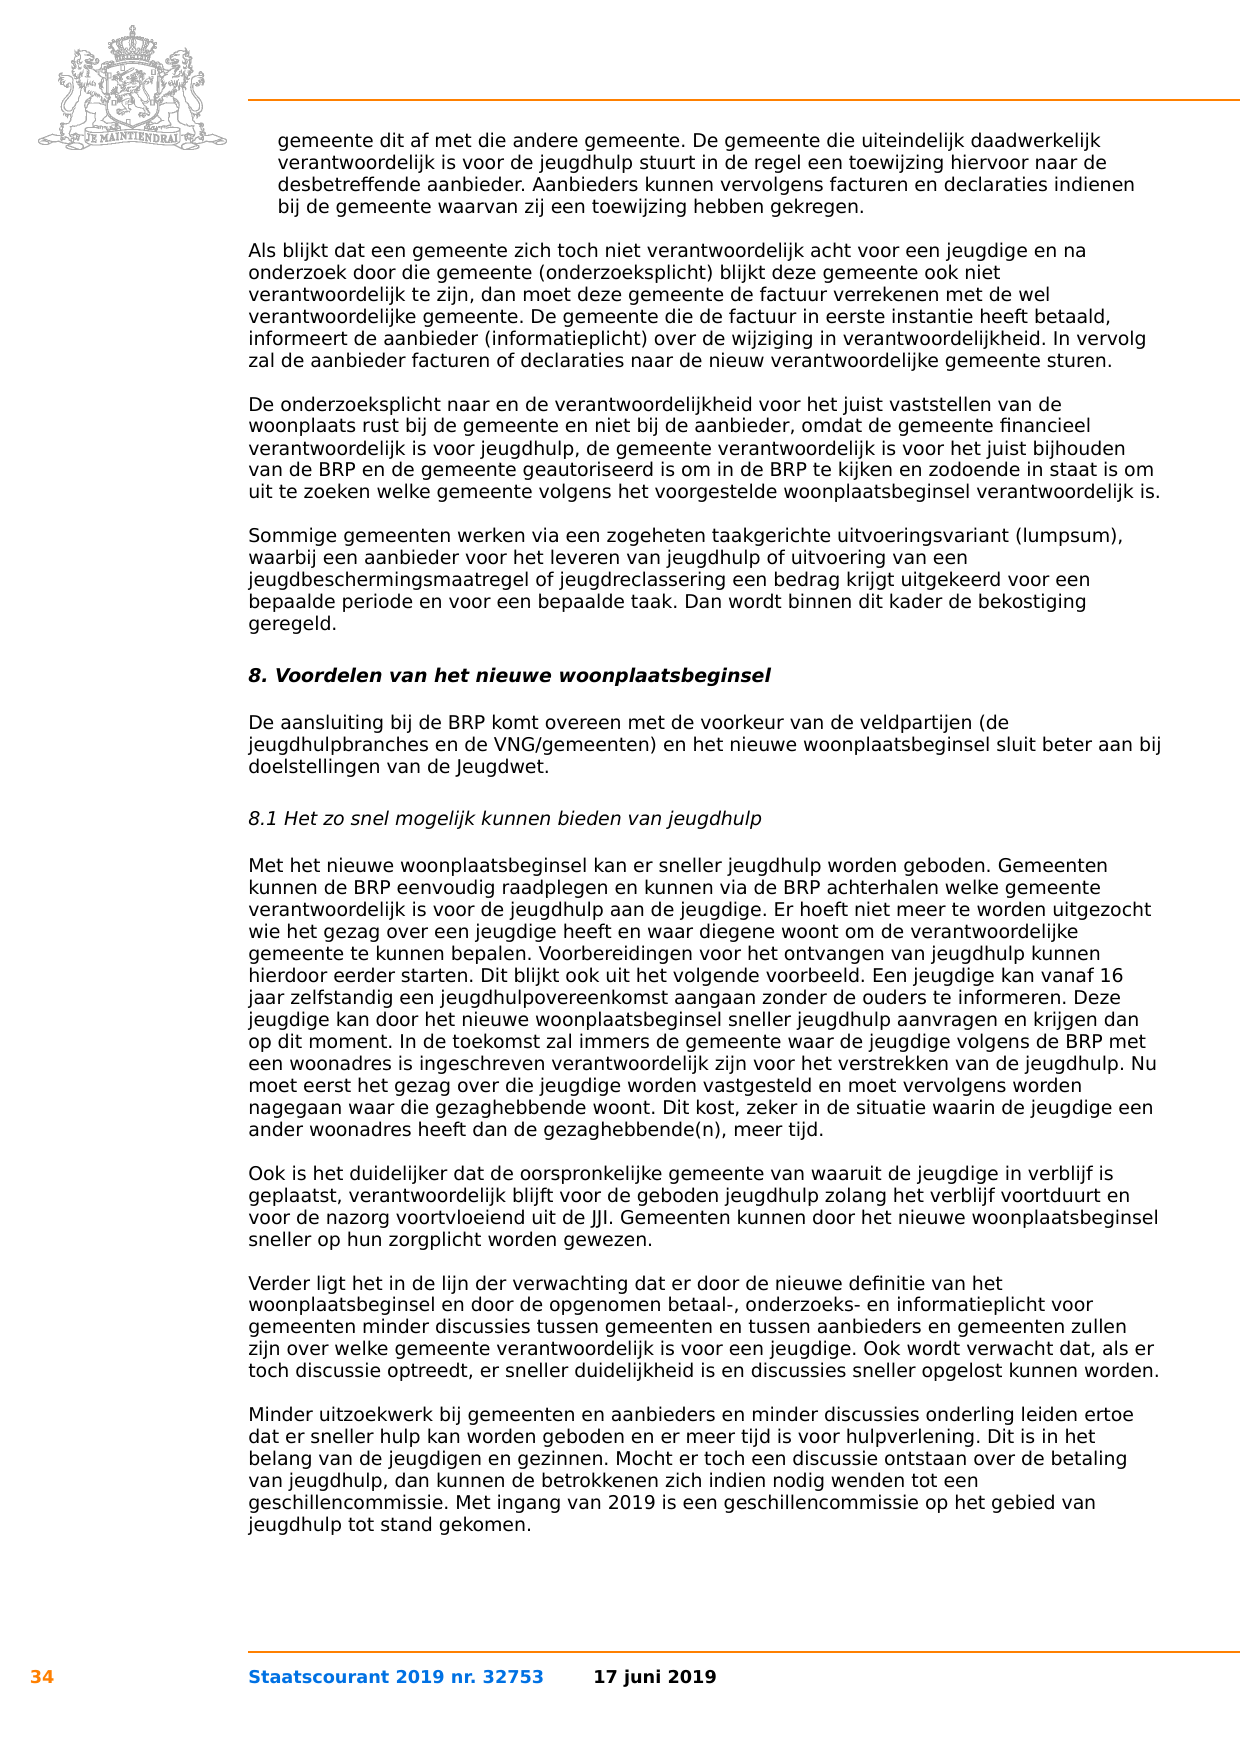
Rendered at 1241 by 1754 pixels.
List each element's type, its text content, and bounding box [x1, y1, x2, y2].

text De onderzoeksplicht naar en de verantwoordelijkheid voor het juist vaststellen van de woonplaats rust bij de gemeente en niet bij de aanbieder, omdat de gemeente financieel verantwoordelijk is voor jeugdhulp, de gemeente verantwoordelijk is voor het juist bijhouden van de BRP en de gemeente geautoriseerd is om in de BRP te kijken en zodoende in staat is om uit te zoeken welke gemeente volgens het voorgestelde woonplaatsbeginsel verantwoordelijk is. [248, 393, 1163, 503]
subtitle 8. Voordelen van het nieuwe woonplaatsbeginsel [248, 665, 1163, 687]
text Met het nieuwe woonplaatsbeginsel kan er sneller jeugdhulp worden geboden. Gemeenten kunnen de BRP eenvoudig raadplegen en kunnen via de BRP achterhalen welke gemeente verantwoordelijk is voor de jeugdhulp aan de jeugdige. Er hoeft niet meer te worden uitgezocht wie het gezag over een jeugdige heeft en waar diegene woont om de verantwoordelijke gemeente te kunnen bepalen. Voorbereidingen voor het ontvangen van jeugdhulp kunnen hierdoor eerder starten. Dit blijkt ook uit het volgende voorbeeld. Een jeugdige kan vanaf 16 jaar zelfstandig een jeugdhulpovereenkomst aangaan zonder de ouders te informeren. Deze jeugdige kan door het nieuwe woonplaatsbeginsel sneller jeugdhulp aanvragen en krijgen dan op dit moment. In de toekomst zal immers de gemeente waar de jeugdige volgens de BRP met een woonadres is ingeschreven verantwoordelijk zijn voor het verstrekken van de jeugdhulp. Nu moet eerst het gezag over die jeugdige worden vastgesteld en moet vervolgens worden nagegaan waar die gezaghebbende woont. Dit kost, zeker in de situatie waarin de jeugdige een ander woonadres heeft dan de gezaghebbende(n), meer tijd. [248, 855, 1163, 1141]
subtitle 8.1 Het zo snel mogelijk kunnen bieden van jeugdhulp [248, 808, 1163, 830]
text Ook is het duidelijker dat de oorspronkelijke gemeente van waaruit de jeugdige in verblijf is geplaatst, verantwoordelijk blijft voor de geboden jeugdhulp zolang het verblijf voortduurt en voor de nazorg voortvloeiend uit de JJI. Gemeenten kunnen door het nieuwe woonplaatsbeginsel sneller op hun zorgplicht worden gewezen. [248, 1163, 1163, 1251]
text Sommige gemeenten werken via een zogeheten taakgerichte uitvoeringsvariant (lumpsum), waarbij een aanbieder voor het leveren van jeugdhulp of uitvoering van een jeugdbeschermingsmaatregel of jeugdreclassering een bedrag krijgt uitgekeerd voor een bepaalde periode en voor een bepaalde taak. Dan wordt binnen dit kader de bekostiging geregeld. [248, 525, 1163, 635]
text Verder ligt het in de lijn der verwachting dat er door de nieuwe definitie van het woonplaatsbeginsel en door de opgenomen betaal-, onderzoeks- en informatieplicht voor gemeenten minder discussies tussen gemeenten en tussen aanbieders en gemeenten zullen zijn over welke gemeente verantwoordelijk is voor een jeugdige. Ook wordt verwacht dat, als er toch discussie optreedt, er sneller duidelijkheid is en discussies sneller opgelost kunnen worden. [248, 1272, 1163, 1382]
text Als blijkt dat een gemeente zich toch niet verantwoordelijk acht voor een jeugdige en na onderzoek door die gemeente (onderzoeksplicht) blijkt deze gemeente ook niet verantwoordelijk te zijn, dan moet deze gemeente de factuur verrekenen met de wel verantwoordelijke gemeente. De gemeente die de factuur in eerste instantie heeft betaald, informeert de aanbieder (informatieplicht) over de wijziging in verantwoordelijkheid. In vervolg zal de aanbieder facturen of declaraties naar de nieuw verantwoordelijke gemeente sturen. [248, 240, 1163, 372]
text De aansluiting bij de BRP komt overeen met de voorkeur van de veldpartijen (de jeugdhulpbranches en de VNG/gemeenten) en het nieuwe woonplaatsbeginsel sluit beter aan bij doelstellingen van de Jeugdwet. [248, 712, 1163, 778]
text gemeente dit af met die andere gemeente. De gemeente die uiteindelijk daadwerkelijk verantwoordelijk is voor de jeugdhulp stuurt in de regel een toewijzing hiervoor naar de desbetreffende aanbieder. Aanbieders kunnen vervolgens facturen en declaraties indienen bij de gemeente waarvan zij een toewijzing hebben gekregen. [277, 130, 1163, 218]
text Minder uitzoekwerk bij gemeenten en aanbieders en minder discussies onderling leiden ertoe dat er sneller hulp kan worden geboden en er meer tijd is voor hulpverlening. Dit is in het belang van de jeugdigen en gezinnen. Mocht er toch een discussie ontstaan over de betaling van jeugdhulp, dan kunnen de betrokkenen zich indien nodig wenden tot een geschillencommissie. Met ingang van 2019 is een geschillencommissie op het gebied van jeugdhulp tot stand gekomen. [248, 1404, 1163, 1536]
picture [38, 25, 227, 150]
